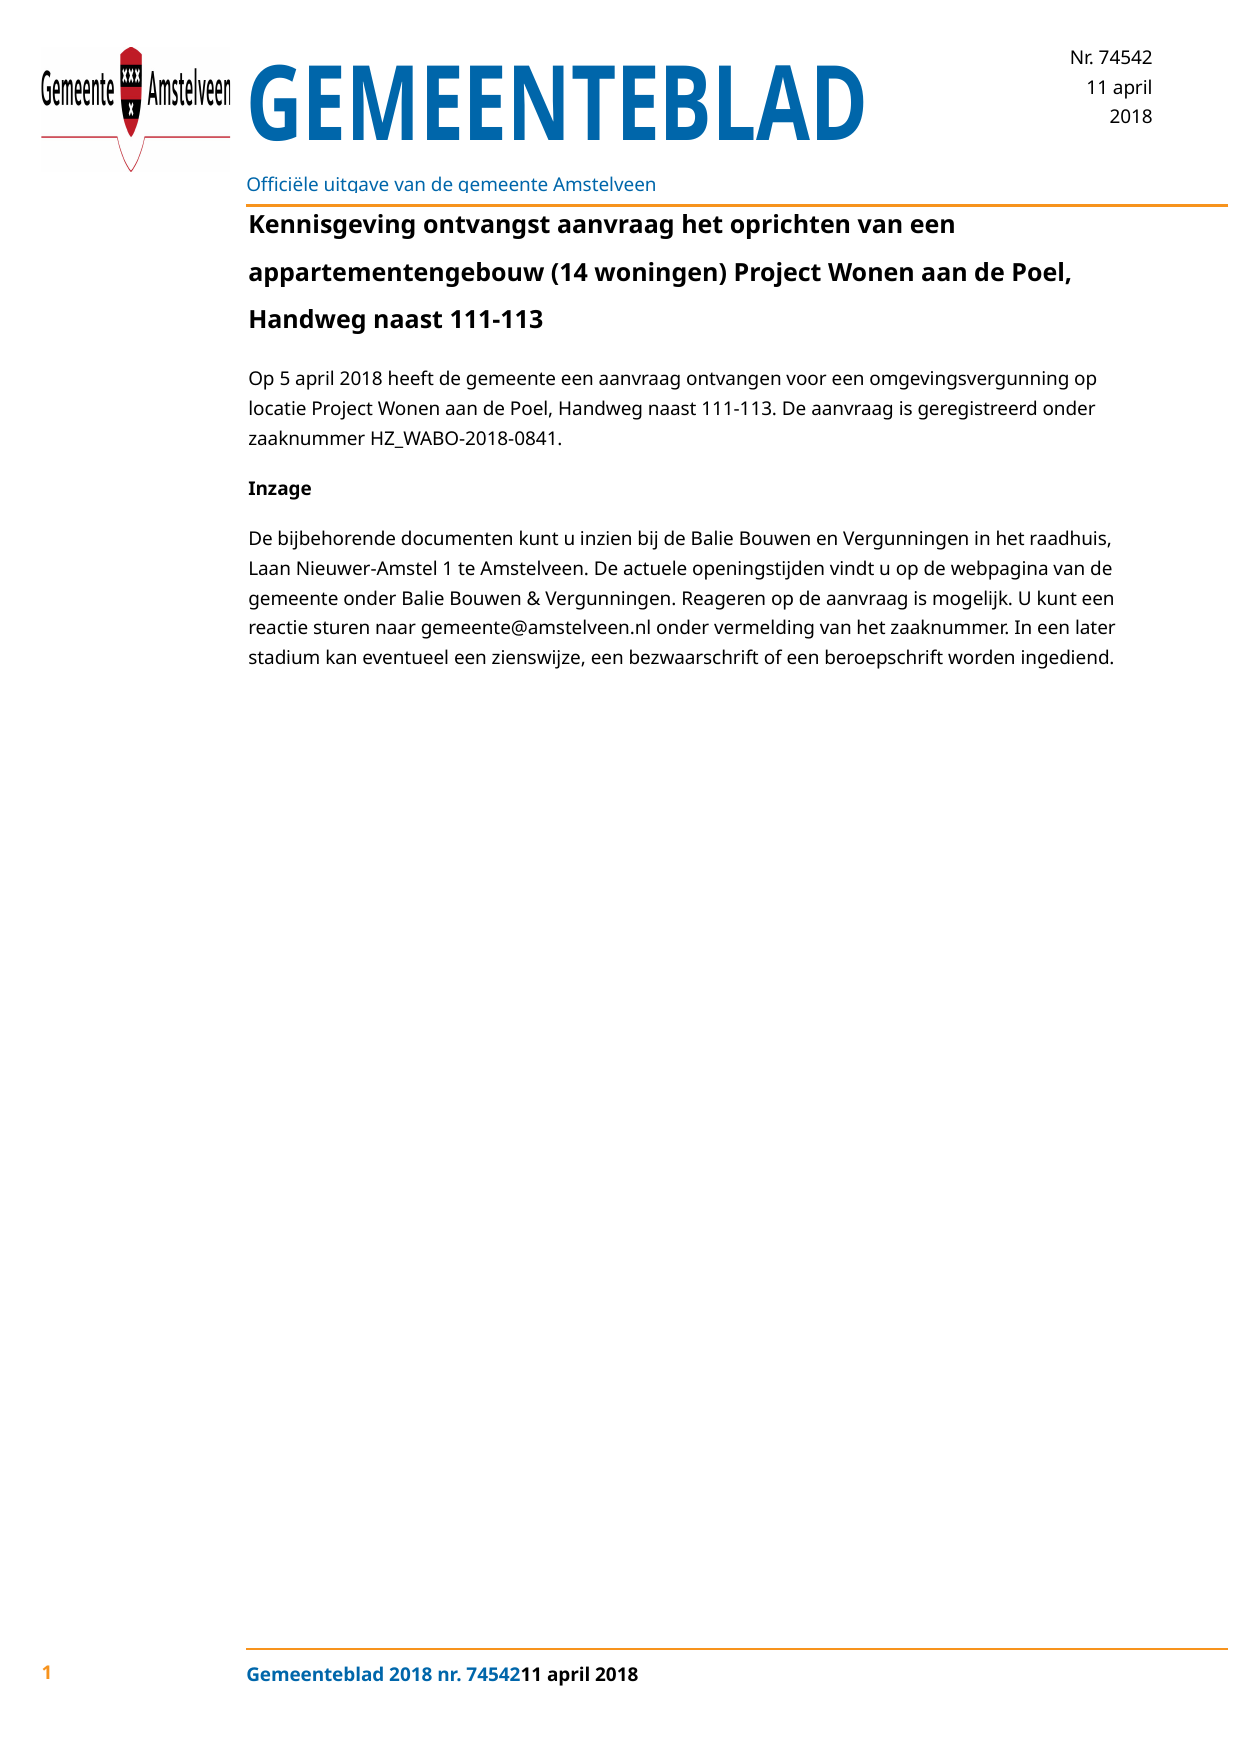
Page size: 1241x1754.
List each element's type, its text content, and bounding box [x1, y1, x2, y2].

text Inzage [248, 475, 1152, 501]
text De bijbehorende documenten kunt u inzien bij de Balie Bouwen en Vergunningen in het raadhuis, Laan Nieuwer-Amstel 1 te Amstelveen. De actuele openingstijden vindt u op de webpagina van de gemeente onder Balie Bouwen & Vergunningen. Reageren op de aanvraag is mogelijk. U kunt een reactie sturen naar gemeente@amstelveen.nl onder vermelding van het zaaknummer. In een later stadium kan eventueel een zienswijze, een bezwaarschrift of een beroepschrift worden ingediend. [248, 526, 1152, 669]
text Op 5 april 2018 heeft de gemeente een aanvraag ontvangen voor een omgevingsvergunning op locatie Project Wonen aan de Poel, Handweg naast 111-113. De aanvraag is geregistreerd onder zaaknummer HZ_WABO-2018-0841. [248, 366, 1152, 450]
picture [41, 47, 231, 172]
text Kennisgeving ontvangst aanvraag het oprichten van een appartementengebouw (14 woningen) Project Wonen aan de Poel, Handweg naast 111-113 [248, 207, 1152, 336]
